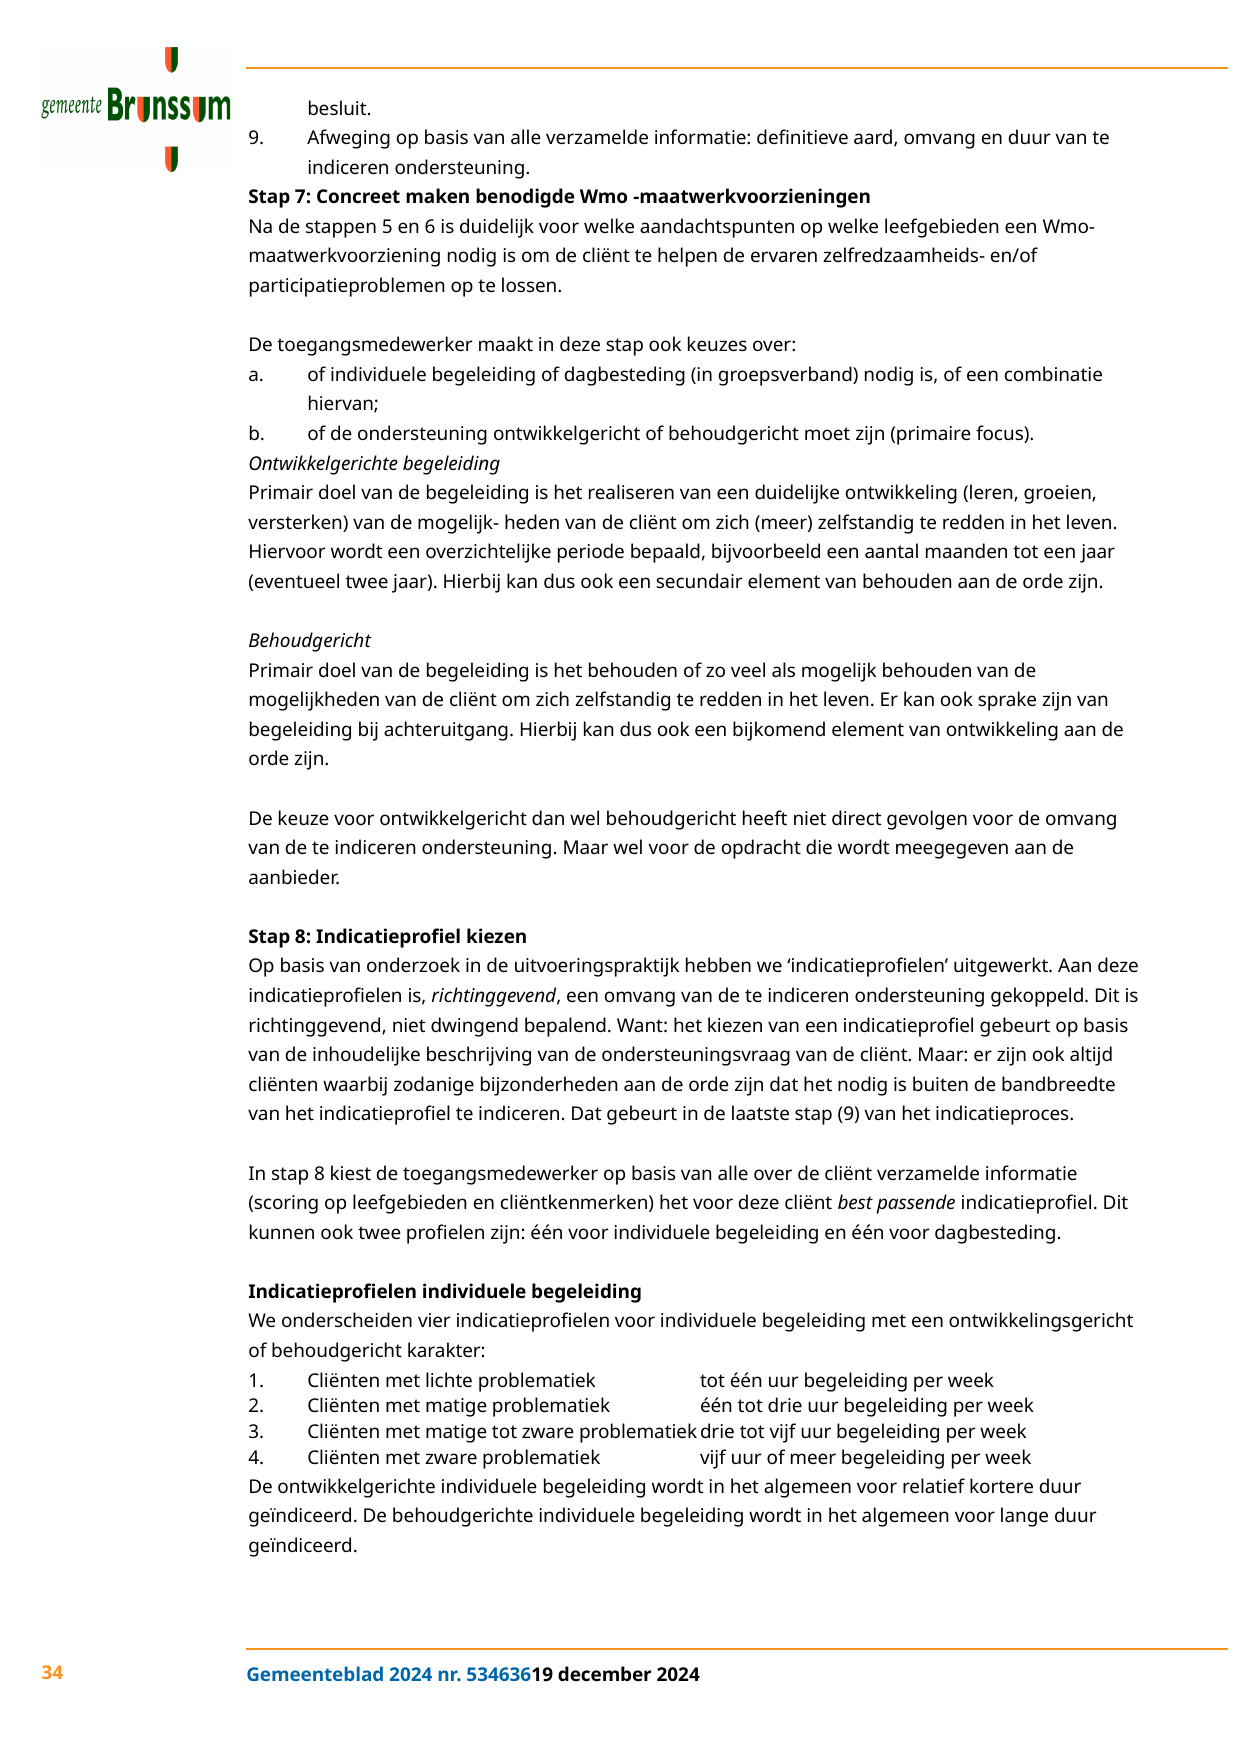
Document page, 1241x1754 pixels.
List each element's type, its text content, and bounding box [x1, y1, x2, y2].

table_cell vijf uur of meer begeleiding per week [700, 1444, 1152, 1470]
list of individuele begeleiding of dagbesteding (in groepsverband) nodig is, of een combinatie hiervan; [248, 361, 1152, 416]
table_header tot één uur begeleiding per week [700, 1367, 1152, 1393]
text De keuze voor ontwikkelgericht dan wel behoudgericht heeft niet direct gevolgen voor de omvang van de te indiceren ondersteuning. Maar wel voor de opdracht die wordt meegegeven aan de aanbieder. [248, 805, 1152, 890]
text Primair doel van de begeleiding is het realiseren van een duidelijke ontwikkeling (leren, groeien, versterken) van de mogelijk- heden van de cliënt om zich (meer) zelfstandig te redden in het leven. Hiervoor wordt een overzichtelijke periode bepaald, bijvoorbeeld een aantal maanden tot een jaar (eventueel twee jaar). Hierbij kan dus ook een secundair element van behouden aan de orde zijn. [248, 479, 1152, 594]
list Afweging op basis van alle verzamelde informatie: definitieve aard, omvang en duur van te indiceren ondersteuning. [248, 124, 1152, 180]
list besluit. [248, 95, 1152, 121]
text Primair doel van de begeleiding is het behouden of zo veel als mogelijk behouden van de mogelijkheden van de cliënt om zich zelfstandig te redden in het leven. Er kan ook sprake zijn van begeleiding bij achteruitgang. Hierbij kan dus ook een bijkomend element van ontwikkeling aan de orde zijn. [248, 657, 1152, 771]
table_cell Cliënten met matige tot zware problematiek [248, 1419, 700, 1444]
text De toegangsmedewerker maakt in deze stap ook keuzes over: [248, 331, 1152, 357]
table_cell drie tot vijf uur begeleiding per week [700, 1419, 1152, 1444]
text Stap 7: Concreet maken benodigde Wmo -maatwerkvoorzieningen [248, 183, 1152, 209]
text Behoudgericht [248, 627, 1152, 653]
text Na de stappen 5 en 6 is duidelijk voor welke aandachtspunten op welke leefgebieden een Wmo-maatwerkvoorziening nodig is om de cliënt te helpen de ervaren zelfredzaamheids- en/of participatieproblemen op te lossen. [248, 213, 1152, 298]
table_cell één tot drie uur begeleiding per week [700, 1393, 1152, 1418]
picture [41, 47, 231, 172]
text In stap 8 kiest de toegangsmedewerker op basis van alle over de cliënt verzamelde informatie (scoring op leefgebieden en cliëntkenmerken) het voor deze cliënt best passende indicatieprofiel. Dit kunnen ook twee profielen zijn: één voor individuele begeleiding en één voor dagbesteding. [248, 1160, 1152, 1245]
table_cell Cliënten met zware problematiek [248, 1444, 700, 1470]
list of de ondersteuning ontwikkelgericht of behoudgericht moet zijn (primaire focus). [248, 420, 1152, 446]
text Op basis van onderzoek in de uitvoeringspraktijk hebben we ‘indicatieprofielen’ uitgewerkt. Aan deze indicatieprofielen is, richtinggevend, een omvang van de te indiceren ondersteuning gekoppeld. Dit is richtinggevend, niet dwingend bepalend. Want: het kiezen van een indicatieprofiel gebeurt op basis van de inhoudelijke beschrijving van de ondersteuningsvraag van de cliënt. Maar: er zijn ook altijd cliënten waarbij zodanige bijzonderheden aan de orde zijn dat het nodig is buiten de bandbreedte van het indicatieprofiel te indiceren. Dat gebeurt in de laatste stap (9) van het indicatieproces. [248, 953, 1152, 1126]
text Stap 8: Indicatieprofiel kiezen [248, 923, 1152, 949]
text De ontwikkelgerichte individuele begeleiding wordt in het algemeen voor relatief kortere duur geïndiceerd. De behoudgerichte individuele begeleiding wordt in het algemeen voor lange duur geïndiceerd. [248, 1473, 1152, 1558]
table_header Cliënten met lichte problematiek [248, 1367, 700, 1393]
text Ontwikkelgerichte begeleiding [248, 450, 1152, 476]
text We onderscheiden vier indicatieprofielen voor individuele begeleiding met een ontwikkelingsgericht of behoudgericht karakter: [248, 1308, 1152, 1363]
table_cell Cliënten met matige problematiek [248, 1393, 700, 1418]
text Indicatieprofielen individuele begeleiding [248, 1278, 1152, 1304]
